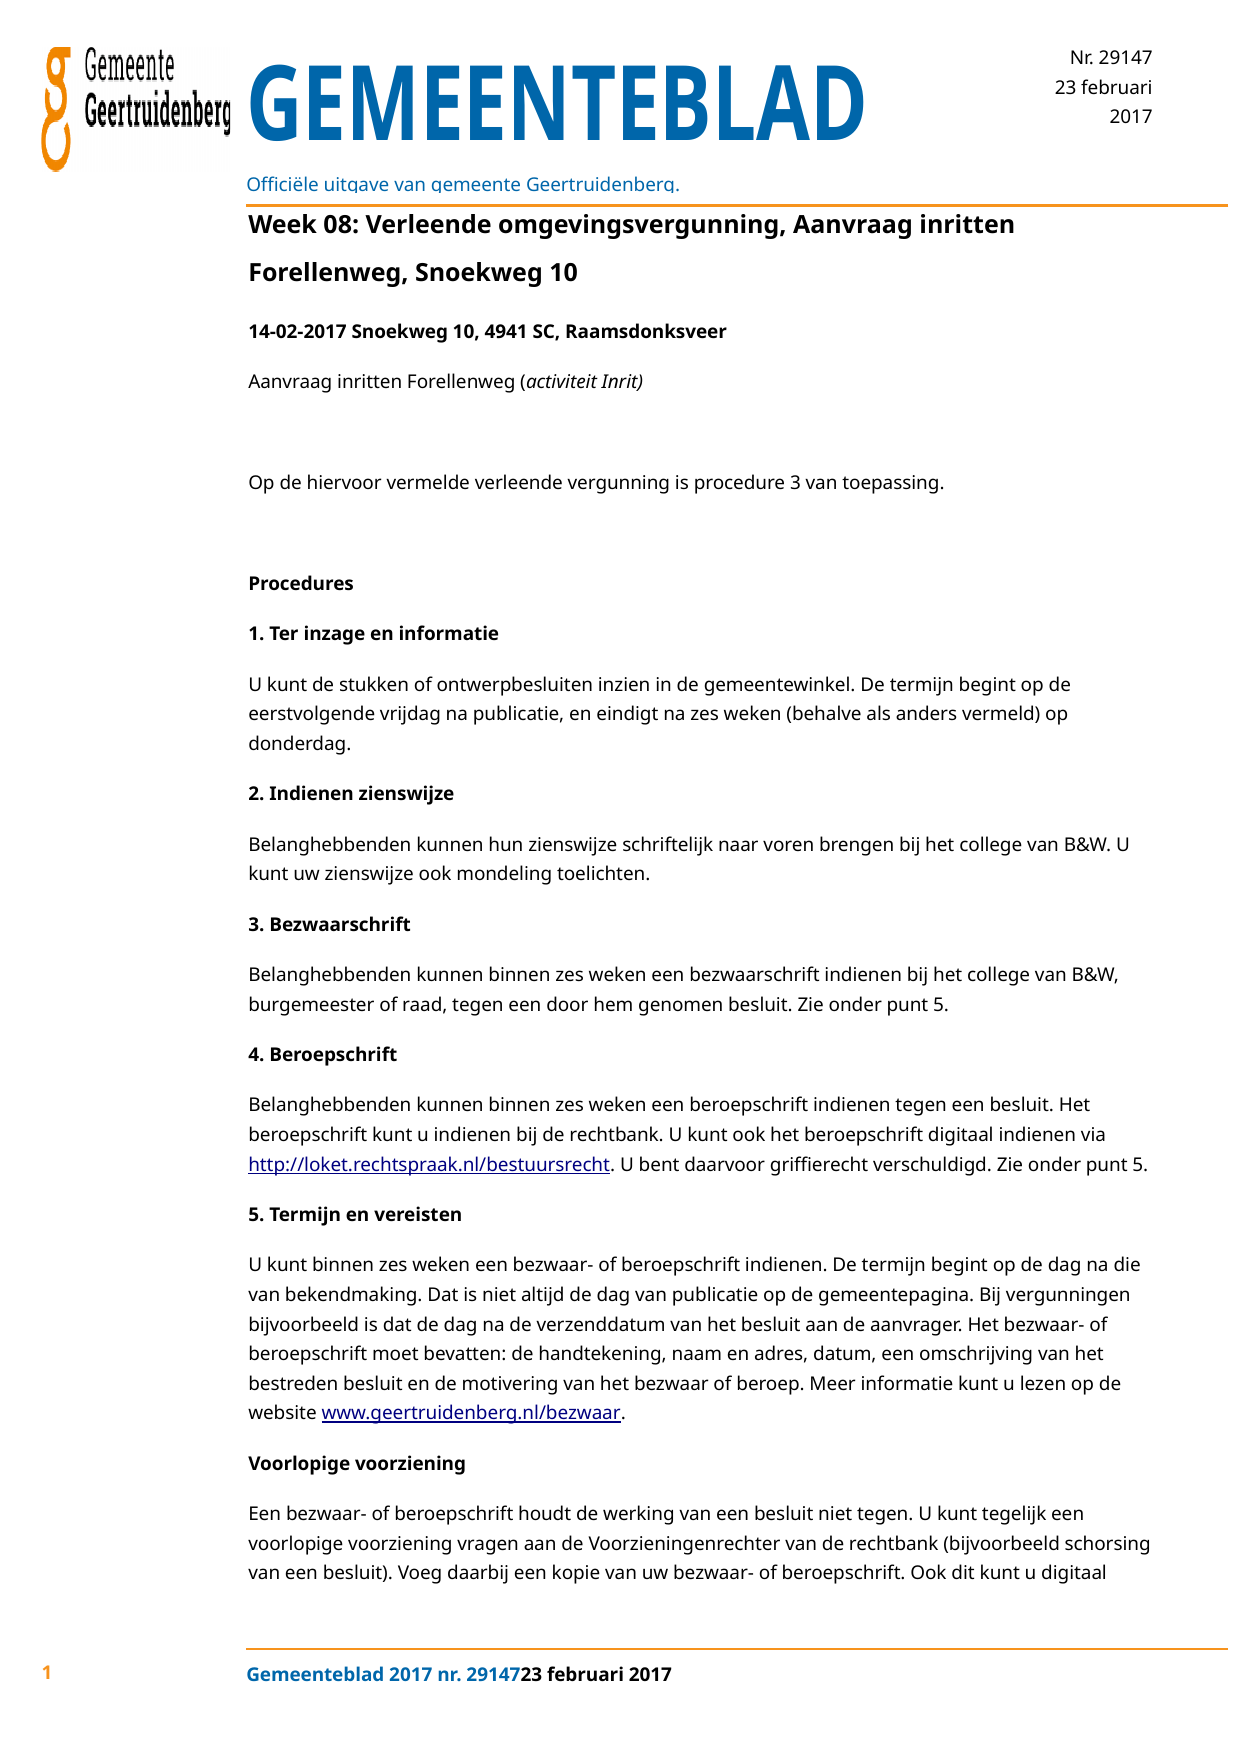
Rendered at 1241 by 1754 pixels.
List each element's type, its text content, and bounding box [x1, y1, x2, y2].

text Belanghebbenden kunnen hun zienswijze schriftelijk naar voren brengen bij het college van B&W. U kunt uw zienswijze ook mondeling toelichten. [248, 831, 1152, 886]
text 3. Bezwaarschrift [248, 911, 1152, 937]
text Voorlopige voorziening [248, 1450, 1152, 1476]
text Een bezwaar- of beroepschrift houdt de werking van een besluit niet tegen. U kunt tegelijk een voorlopige voorziening vragen aan de Voorzieningenrechter van de rechtbank (bijvoorbeeld schorsing van een besluit). Voeg daarbij een kopie van uw bezwaar- of beroepschrift. Ook dit kunt u digitaal [248, 1500, 1152, 1585]
picture [41, 47, 231, 172]
text 4. Beroepschrift [248, 1041, 1152, 1067]
text U kunt de stukken of ontwerpbesluiten inzien in de gemeentewinkel. De termijn begint op de eerstvolgende vrijdag na publicatie, en eindigt na zes weken (behalve als anders vermeld) op donderdag. [248, 671, 1152, 756]
text Belanghebbenden kunnen binnen zes weken een bezwaarschrift indienen bij het college van B&W, burgemeester of raad, tegen een door hem genomen besluit. Zie onder punt 5. [248, 961, 1152, 1017]
text 5. Termijn en vereisten [248, 1201, 1152, 1227]
text U kunt binnen zes weken een bezwaar- of beroepschrift indienen. De termijn begint op de dag na die van bekendmaking. Dat is niet altijd de dag van publicatie op de gemeentepagina. Bij vergunningen bijvoorbeeld is dat de dag na de verzenddatum van het besluit aan de aanvrager. Het bezwaar- of beroepschrift moet bevatten: de handtekening, naam en adres, datum, een omschrijving van het bestreden besluit en de motivering van het bezwaar of beroep. Meer informatie kunt u lezen op de website www.geertruidenberg.nl/bezwaar. [248, 1252, 1152, 1425]
text 14-02-2017 Snoekweg 10, 4941 SC, Raamsdonksveer [248, 318, 1152, 344]
text 1. Ter inzage en informatie [248, 620, 1152, 646]
text Aanvraag inritten Forellenweg (activiteit Inrit) [248, 368, 1152, 394]
text Procedures [248, 570, 1152, 596]
text Belanghebbenden kunnen binnen zes weken een beroepschrift indienen tegen een besluit. Het beroepschrift kunt u indienen bij de rechtbank. U kunt ook het beroepschrift digitaal indienen via http://loket.rechtspraak.nl/bestuursrecht. U bent daarvoor griffierecht verschuldigd. Zie onder punt 5. [248, 1092, 1152, 1177]
text Week 08: Verleende omgevingsvergunning, Aanvraag inritten Forellenweg, Snoekweg 10 [248, 207, 1152, 288]
text 2. Indienen zienswijze [248, 780, 1152, 806]
text Op de hiervoor vermelde verleende vergunning is procedure 3 van toepassing. [248, 469, 1152, 495]
